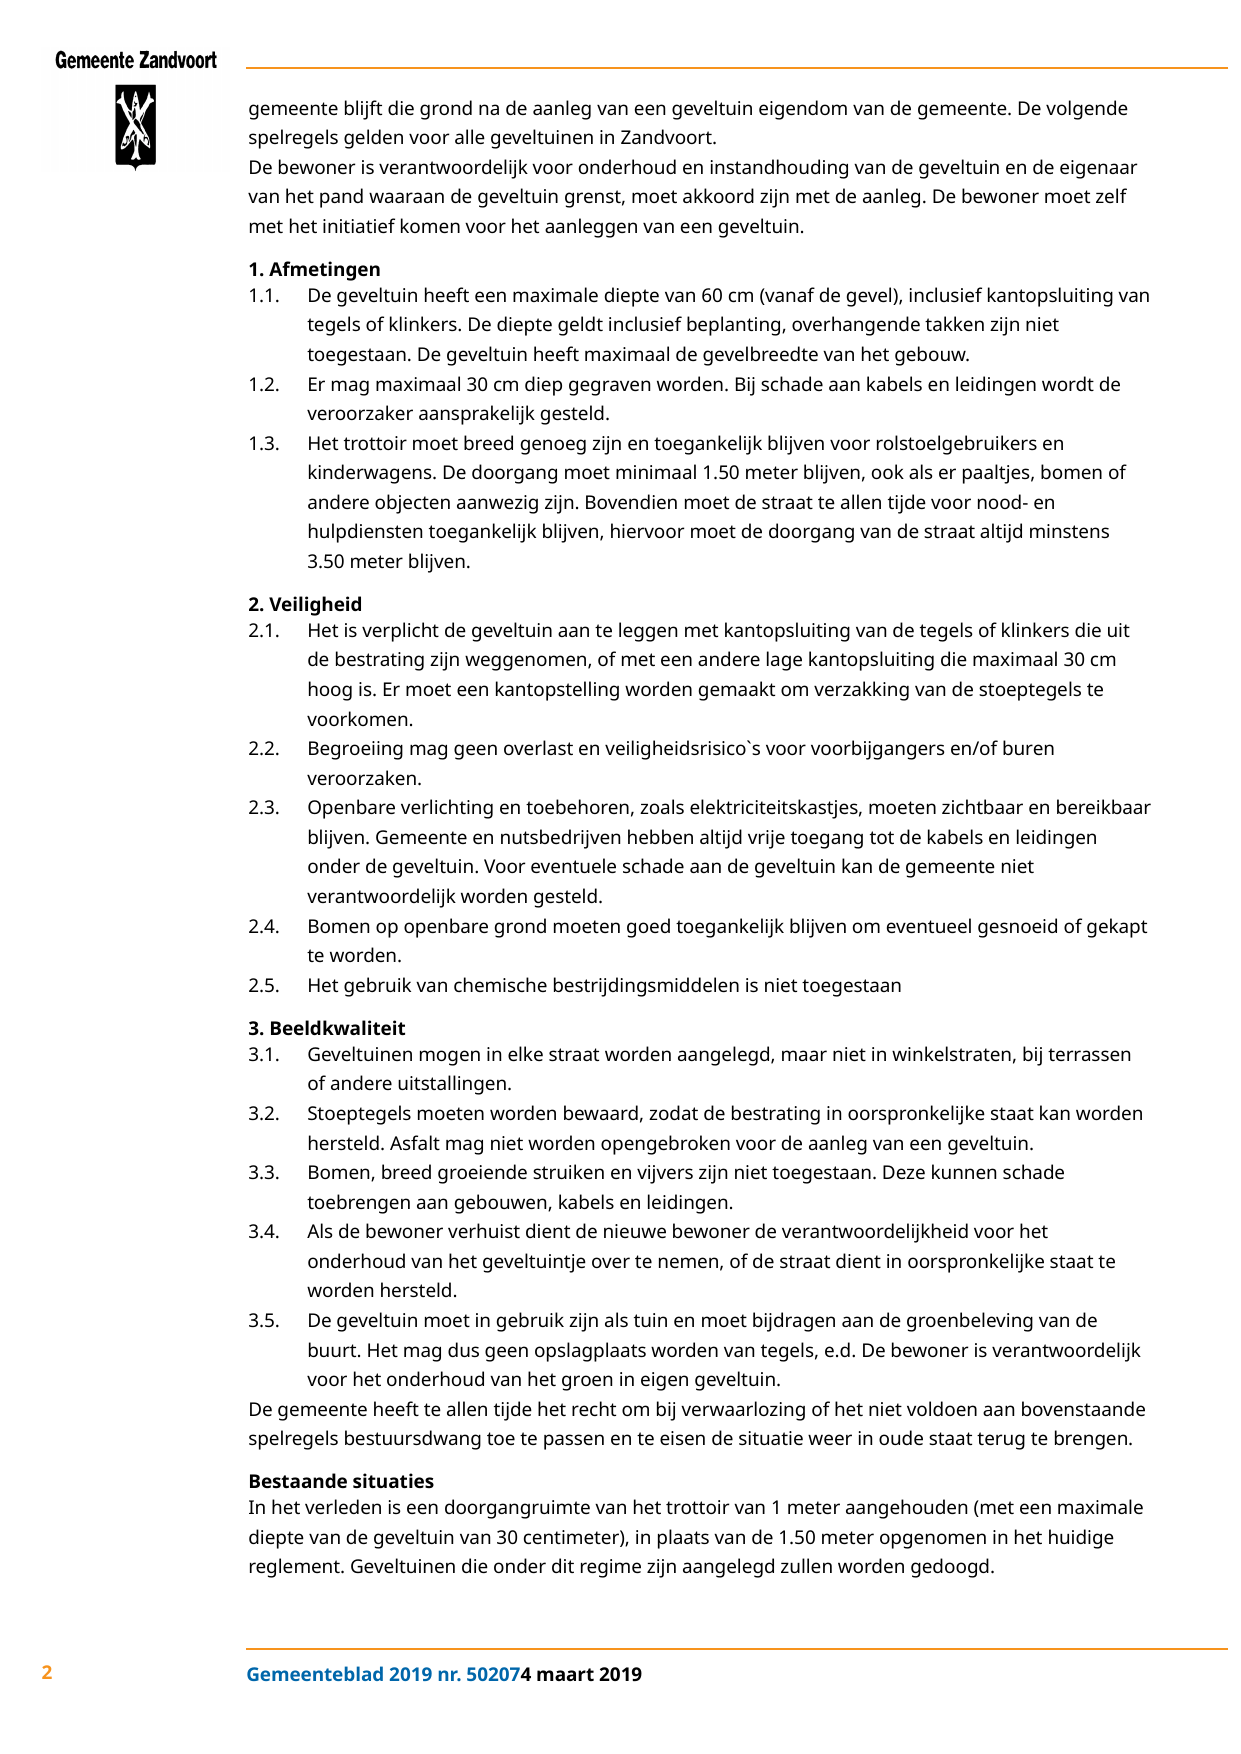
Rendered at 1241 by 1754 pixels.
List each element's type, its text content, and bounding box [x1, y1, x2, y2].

list Er mag maximaal 30 cm diep gegraven worden. Bij schade aan kabels en leidingen wordt de veroorzaker aansprakelijk gesteld. [248, 371, 1152, 426]
list Bomen, breed groeiende struiken en vijvers zijn niet toegestaan. Deze kunnen schade toebrengen aan gebouwen, kabels en leidingen. [248, 1159, 1152, 1214]
text gemeente blijft die grond na de aanleg van een geveltuin eigendom van de gemeente. De volgende spelregels gelden voor alle geveltuinen in Zandvoort. [248, 95, 1152, 150]
text De gemeente heeft te allen tijde het recht om bij verwaarlozing of het niet voldoen aan bovenstaande spelregels bestuursdwang toe te passen en te eisen de situatie weer in oude staat terug te brengen. [248, 1396, 1152, 1451]
text 3. Beeldkwaliteit [248, 1015, 1152, 1041]
list Het trottoir moet breed genoeg zijn en toegankelijk blijven voor rolstoelgebruikers en kinderwagens. De doorgang moet minimaal 1.50 meter blijven, ook als er paaltjes, bomen of andere objecten aanwezig zijn. Bovendien moet de straat te allen tijde voor nood- en hulpdiensten toegankelijk blijven, hiervoor moet de doorgang van de straat altijd minstens 3.50 meter blijven. [248, 430, 1152, 574]
text In het verleden is een doorgangruimte van het trottoir van 1 meter aangehouden (met een maximale diepte van de geveltuin van 30 centimeter), in plaats van de 1.50 meter opgenomen in het huidige reglement. Geveltuinen die onder dit regime zijn aangelegd zullen worden gedoogd. [248, 1494, 1152, 1579]
text 2. Veiligheid [248, 591, 1152, 617]
list Bomen op openbare grond moeten goed toegankelijk blijven om eventueel gesnoeid of gekapt te worden. [248, 913, 1152, 968]
list Als de bewoner verhuist dient de nieuwe bewoner de verantwoordelijkheid voor het onderhoud van het geveltuintje over te nemen, of de straat dient in oorspronkelijke staat te worden hersteld. [248, 1218, 1152, 1303]
list Openbare verlichting en toebehoren, zoals elektriciteitskastjes, moeten zichtbaar en bereikbaar blijven. Gemeente en nutsbedrijven hebben altijd vrije toegang tot de kabels en leidingen onder de geveltuin. Voor eventuele schade aan de geveltuin kan de gemeente niet verantwoordelijk worden gesteld. [248, 794, 1152, 909]
list Begroeiing mag geen overlast en veiligheidsrisico`s voor voorbijgangers en/of buren veroorzaken. [248, 735, 1152, 791]
text Bestaande situaties [248, 1469, 1152, 1494]
list Stoeptegels moeten worden bewaard, zodat de bestrating in oorspronkelijke staat kan worden hersteld. Asfalt mag niet worden opengebroken voor de aanleg van een geveltuin. [248, 1100, 1152, 1155]
text 1. Afmetingen [248, 256, 1152, 282]
list De geveltuin heeft een maximale diepte van 60 cm (vanaf de gevel), inclusief kantopsluiting van tegels of klinkers. De diepte geldt inclusief beplanting, overhangende takken zijn niet toegestaan. De geveltuin heeft maximaal de gevelbreedte van het gebouw. [248, 282, 1152, 367]
list Het is verplicht de geveltuin aan te leggen met kantopsluiting van de tegels of klinkers die uit de bestrating zijn weggenomen, of met een andere lage kantopsluiting die maximaal 30 cm hoog is. Er moet een kantopstelling worden gemaakt om verzakking van de stoeptegels te voorkomen. [248, 617, 1152, 732]
list Het gebruik van chemische bestrijdingsmiddelen is niet toegestaan [248, 972, 1152, 998]
text De bewoner is verantwoordelijk voor onderhoud en instandhouding van de geveltuin en de eigenaar van het pand waaraan de geveltuin grenst, moet akkoord zijn met de aanleg. De bewoner moet zelf met het initiatief komen voor het aanleggen van een geveltuin. [248, 154, 1152, 239]
list Geveltuinen mogen in elke straat worden aangelegd, maar niet in winkelstraten, bij terrassen of andere uitstallingen. [248, 1041, 1152, 1096]
picture [41, 47, 231, 172]
list De geveltuin moet in gebruik zijn als tuin en moet bijdragen aan de groenbeleving van de buurt. Het mag dus geen opslagplaats worden van tegels, e.d. De bewoner is verantwoordelijk voor het onderhoud van het groen in eigen geveltuin. [248, 1307, 1152, 1392]
